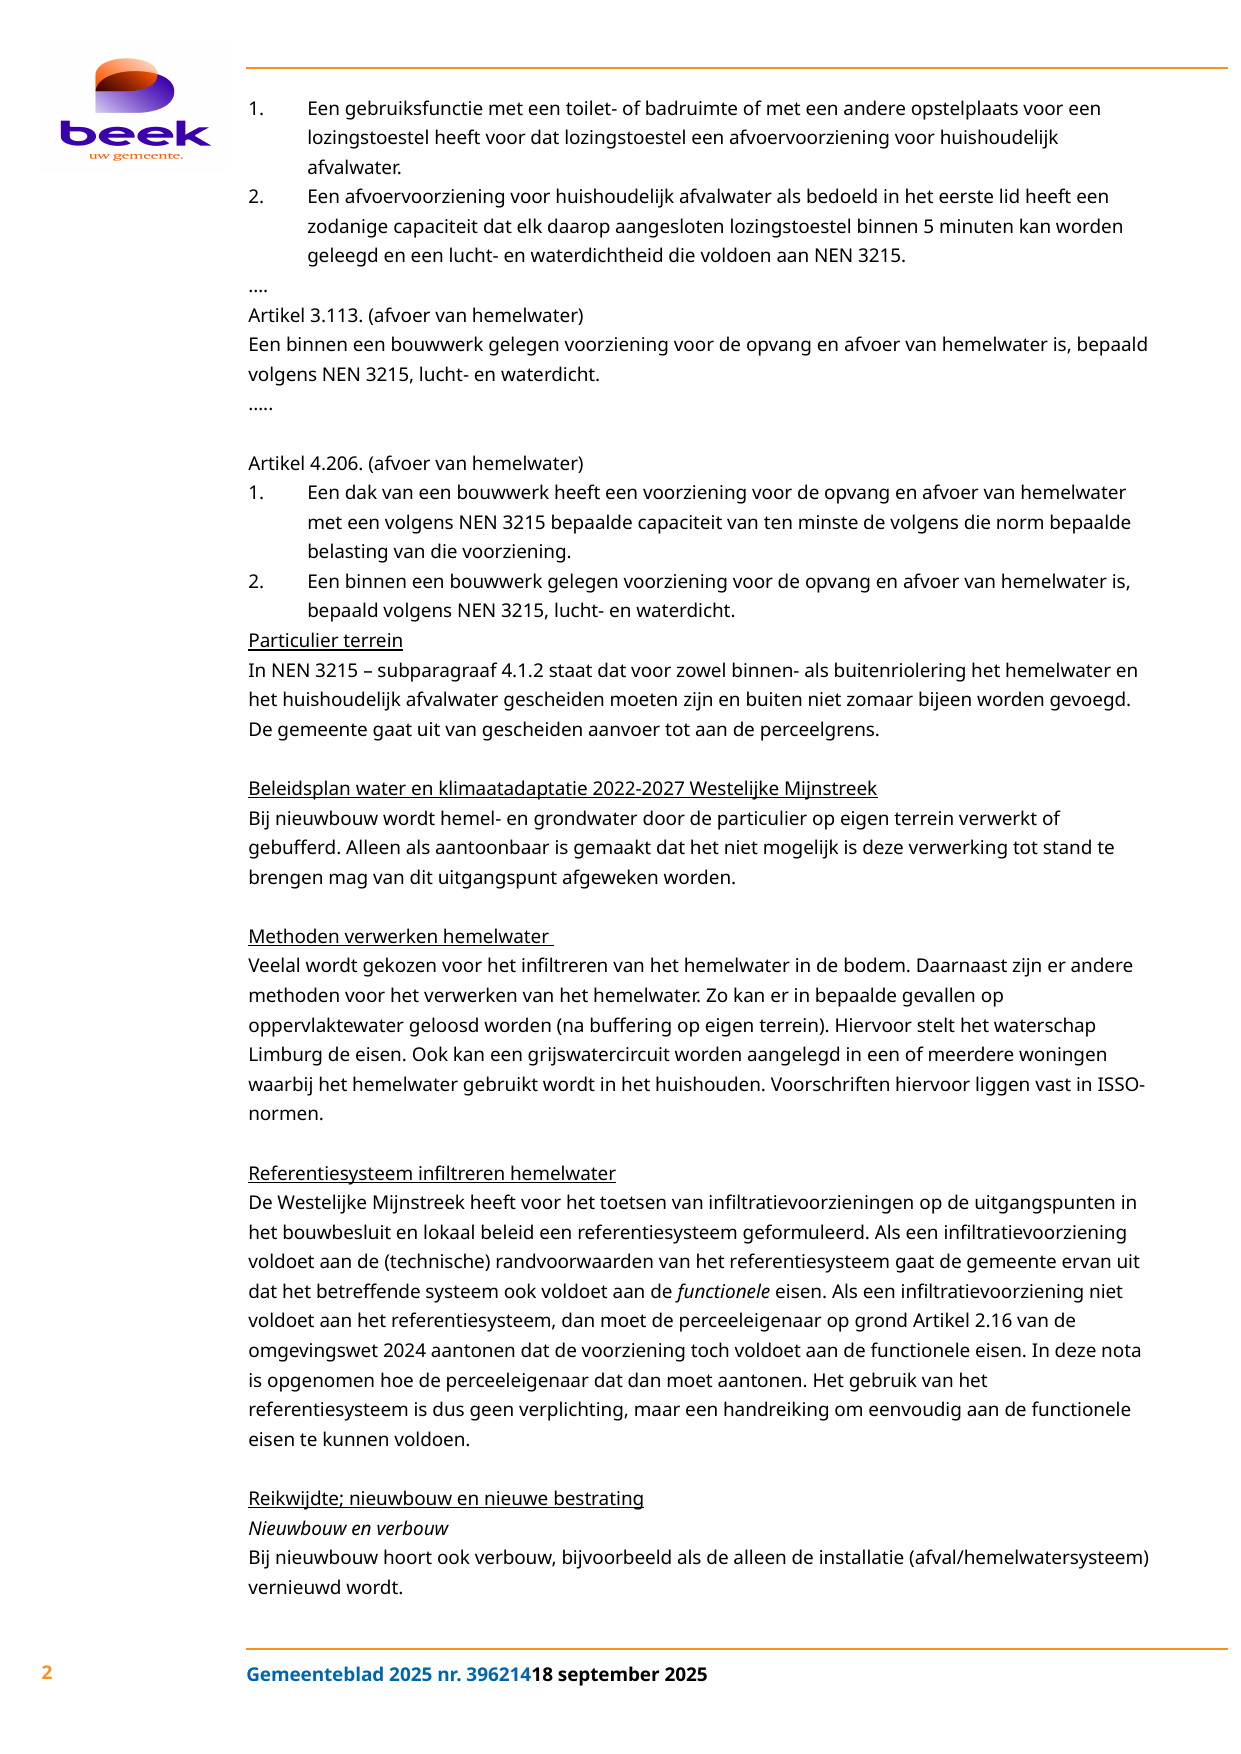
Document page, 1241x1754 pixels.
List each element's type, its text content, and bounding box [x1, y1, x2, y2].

text Bij nieuwbouw wordt hemel- en grondwater door de particulier op eigen terrein verwerkt of gebufferd. Alleen als aantoonbaar is gemaakt dat het niet mogelijk is deze verwerking tot stand te brengen mag van dit uitgangspunt afgeweken worden. [248, 805, 1152, 890]
text Particulier terrein [248, 627, 1152, 653]
text Bij nieuwbouw hoort ook verbouw, bijvoorbeeld als de alleen de installatie (afval/hemelwatersysteem) vernieuwd wordt. [248, 1544, 1152, 1600]
text Artikel 4.206. (afvoer van hemelwater) [248, 450, 1152, 476]
list Een afvoervoorziening voor huishoudelijk afvalwater als bedoeld in het eerste lid heeft een zodanige capaciteit dat elk daarop aangesloten lozingstoestel binnen 5 minuten kan worden geleegd en een lucht- en waterdichtheid die voldoen aan NEN 3215. [248, 183, 1152, 268]
picture [41, 47, 231, 172]
list Een dak van een bouwwerk heeft een voorziening voor de opvang en afvoer van hemelwater met een volgens NEN 3215 bepaalde capaciteit van ten minste de volgens die norm bepaalde belasting van die voorziening. [248, 479, 1152, 564]
text Reikwijdte; nieuwbouw en nieuwe bestrating [248, 1485, 1152, 1511]
text Nieuwbouw en verbouw [248, 1515, 1152, 1541]
text ….. [248, 391, 1152, 416]
text Veelal wordt gekozen voor het infiltreren van het hemelwater in de bodem. Daarnaast zijn er andere methoden voor het verwerken van het hemelwater. Zo kan er in bepaalde gevallen op oppervlaktewater geloosd worden (na buffering op eigen terrein). Hiervoor stelt het waterschap Limburg de eisen. Ook kan een grijswatercircuit worden aangelegd in een of meerdere woningen waarbij het hemelwater gebruikt wordt in het huishouden. Voorschriften hiervoor liggen vast in ISSO-normen. [248, 953, 1152, 1126]
text Beleidsplan water en klimaatadaptatie 2022-2027 Westelijke Mijnstreek [248, 775, 1152, 801]
list Een binnen een bouwwerk gelegen voorziening voor de opvang en afvoer van hemelwater is, bepaald volgens NEN 3215, lucht- en waterdicht. [248, 568, 1152, 623]
text Methoden verwerken hemelwater [248, 923, 1152, 949]
text Referentiesysteem infiltreren hemelwater [248, 1160, 1152, 1186]
text De Westelijke Mijnstreek heeft voor het toetsen van infiltratievoorzieningen op de uitgangspunten in het bouwbesluit en lokaal beleid een referentiesysteem geformuleerd. Als een infiltratievoorziening voldoet aan de (technische) randvoorwaarden van het referentiesysteem gaat de gemeente ervan uit dat het betreffende systeem ook voldoet aan de functionele eisen. Als een infiltratievoorziening niet voldoet aan het referentiesysteem, dan moet de perceeleigenaar op grond Artikel 2.16 van de omgevingswet 2024 aantonen dat de voorziening toch voldoet aan de functionele eisen. In deze nota is opgenomen hoe de perceeleigenaar dat dan moet aantonen. Het gebruik van het referentiesysteem is dus geen verplichting, maar een handreiking om eenvoudig aan de functionele eisen te kunnen voldoen. [248, 1189, 1152, 1452]
text …. [248, 272, 1152, 298]
text Artikel 3.113. (afvoer van hemelwater) [248, 302, 1152, 328]
text In NEN 3215 – subparagraaf 4.1.2 staat dat voor zowel binnen- als buitenriolering het hemelwater en het huishoudelijk afvalwater gescheiden moeten zijn en buiten niet zomaar bijeen worden gevoegd. De gemeente gaat uit van gescheiden aanvoer tot aan de perceelgrens. [248, 657, 1152, 742]
text Een binnen een bouwwerk gelegen voorziening voor de opvang en afvoer van hemelwater is, bepaald volgens NEN 3215, lucht- en waterdicht. [248, 331, 1152, 387]
list Een gebruiksfunctie met een toilet- of badruimte of met een andere opstelplaats voor een lozingstoestel heeft voor dat lozingstoestel een afvoervoorziening voor huishoudelijk afvalwater. [248, 95, 1152, 180]
